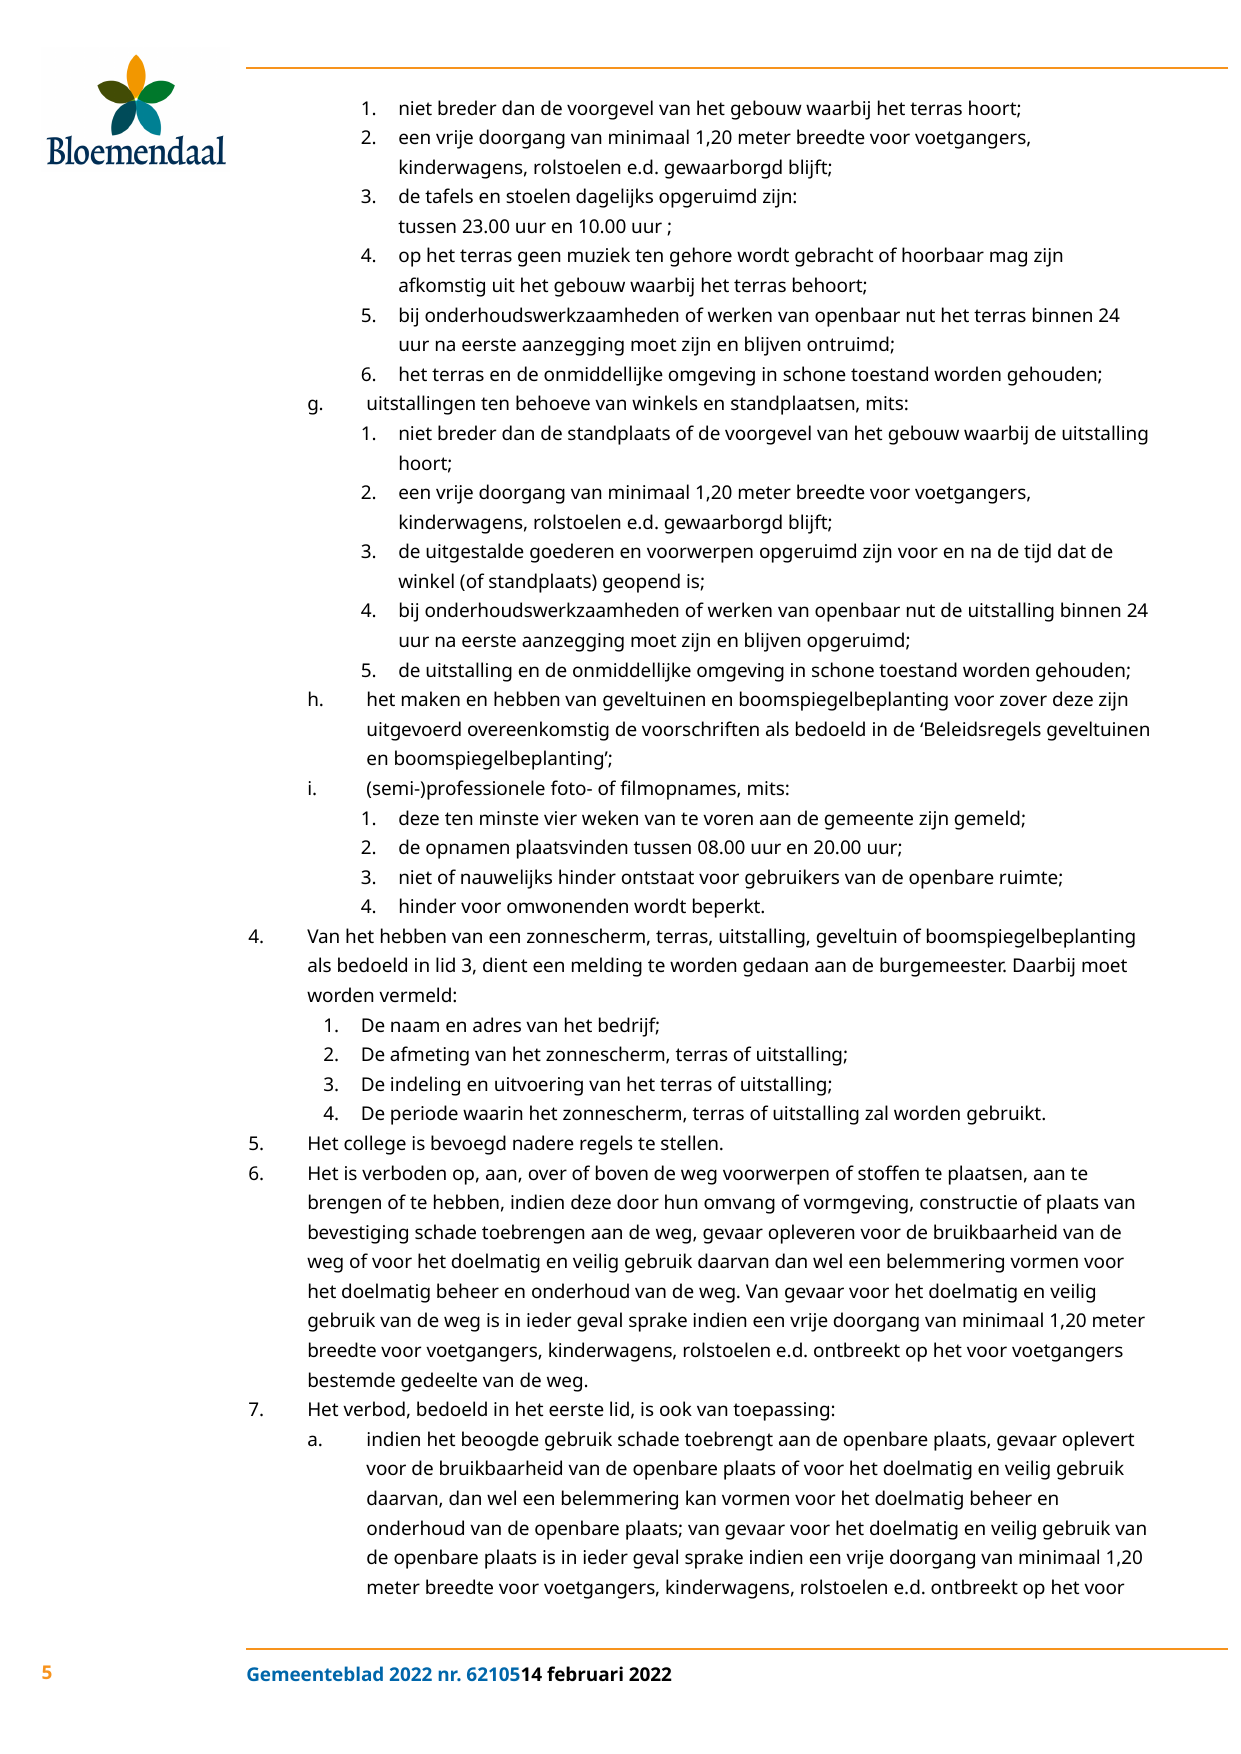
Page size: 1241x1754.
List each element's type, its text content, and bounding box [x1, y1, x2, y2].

list bij onderhoudswerkzaamheden of werken van openbaar nut de uitstalling binnen 24 uur na eerste aanzegging moet zijn en blijven opgeruimd; [361, 598, 1152, 653]
list een vrije doorgang van minimaal 1,20 meter breedte voor voetgangers, kinderwagens, rolstoelen e.d. gewaarborgd blijft; [361, 479, 1152, 535]
list niet breder dan de voorgevel van het gebouw waarbij het terras hoort; [361, 95, 1152, 121]
list Het verbod, bedoeld in het eerste lid, is ook van toepassing: [248, 1396, 1152, 1422]
list deze ten minste vier weken van te voren aan de gemeente zijn gemeld; [361, 805, 1152, 831]
list het terras en de onmiddellijke omgeving in schone toestand worden gehouden; [361, 361, 1152, 387]
list het maken en hebben van geveltuinen en boomspiegelbeplanting voor zover deze zijn uitgevoerd overeenkomstig de voorschriften als bedoeld in de ‘Beleidsregels geveltuinen en boomspiegelbeplanting’; [307, 686, 1152, 771]
list niet of nauwelijks hinder ontstaat voor gebruikers van de openbare ruimte; [361, 864, 1152, 890]
list uitstallingen ten behoeve van winkels en standplaatsen, mits: [307, 391, 1152, 416]
list op het terras geen muziek ten gehore wordt gebracht of hoorbaar mag zijn afkomstig uit het gebouw waarbij het terras behoort; [361, 243, 1152, 298]
list de opnamen plaatsvinden tussen 08.00 uur en 20.00 uur; [361, 834, 1152, 860]
list indien het beoogde gebruik schade toebrengt aan de openbare plaats, gevaar oplevert voor de bruikbaarheid van de openbare plaats of voor het doelmatig en veilig gebruik daarvan, dan wel een belemmering kan vormen voor het doelmatig beheer en onderhoud van de openbare plaats; van gevaar voor het doelmatig en veilig gebruik van de openbare plaats is in ieder geval sprake indien een vrije doorgang van minimaal 1,20 meter breedte voor voetgangers, kinderwagens, rolstoelen e.d. ontbreekt op het voor [307, 1426, 1152, 1600]
list de tafels en stoelen dagelijks opgeruimd zijn: [361, 183, 1152, 209]
list een vrije doorgang van minimaal 1,20 meter breedte voor voetgangers, kinderwagens, rolstoelen e.d. gewaarborgd blijft; [361, 124, 1152, 180]
list de uitgestalde goederen en voorwerpen opgeruimd zijn voor en na de tijd dat de winkel (of standplaats) geopend is; [361, 538, 1152, 594]
list hinder voor omwonenden wordt beperkt. [361, 893, 1152, 919]
list niet breder dan de standplaats of de voorgevel van het gebouw waarbij de uitstalling hoort; [361, 420, 1152, 476]
list De indeling en uitvoering van het terras of uitstalling; [323, 1071, 1152, 1097]
list tussen 23.00 uur en 10.00 uur ; [361, 213, 1152, 239]
list De naam en adres van het bedrijf; [323, 1012, 1152, 1038]
list bij onderhoudswerkzaamheden of werken van openbaar nut het terras binnen 24 uur na eerste aanzegging moet zijn en blijven ontruimd; [361, 302, 1152, 357]
list (semi-)professionele foto- of filmopnames, mits: [307, 775, 1152, 801]
list Het college is bevoegd nadere regels te stellen. [248, 1130, 1152, 1156]
list De periode waarin het zonnescherm, terras of uitstalling zal worden gebruikt. [323, 1101, 1152, 1126]
picture [41, 47, 231, 172]
list Het is verboden op, aan, over of boven de weg voorwerpen of stoffen te plaatsen, aan te brengen of te hebben, indien deze door hun omvang of vormgeving, constructie of plaats van bevestiging schade toebrengen aan de weg, gevaar opleveren voor de bruikbaarheid van de weg of voor het doelmatig en veilig gebruik daarvan dan wel een belemmering vormen voor het doelmatig beheer en onderhoud van de weg. Van gevaar voor het doelmatig en veilig gebruik van de weg is in ieder geval sprake indien een vrije doorgang van minimaal 1,20 meter breedte voor voetgangers, kinderwagens, rolstoelen e.d. ontbreekt op het voor voetgangers bestemde gedeelte van de weg. [248, 1160, 1152, 1393]
list de uitstalling en de onmiddellijke omgeving in schone toestand worden gehouden; [361, 657, 1152, 683]
list De afmeting van het zonnescherm, terras of uitstalling; [323, 1041, 1152, 1067]
list Van het hebben van een zonnescherm, terras, uitstalling, geveltuin of boomspiegelbeplanting als bedoeld in lid 3, dient een melding te worden gedaan aan de burgemeester. Daarbij moet worden vermeld: [248, 923, 1152, 1008]
